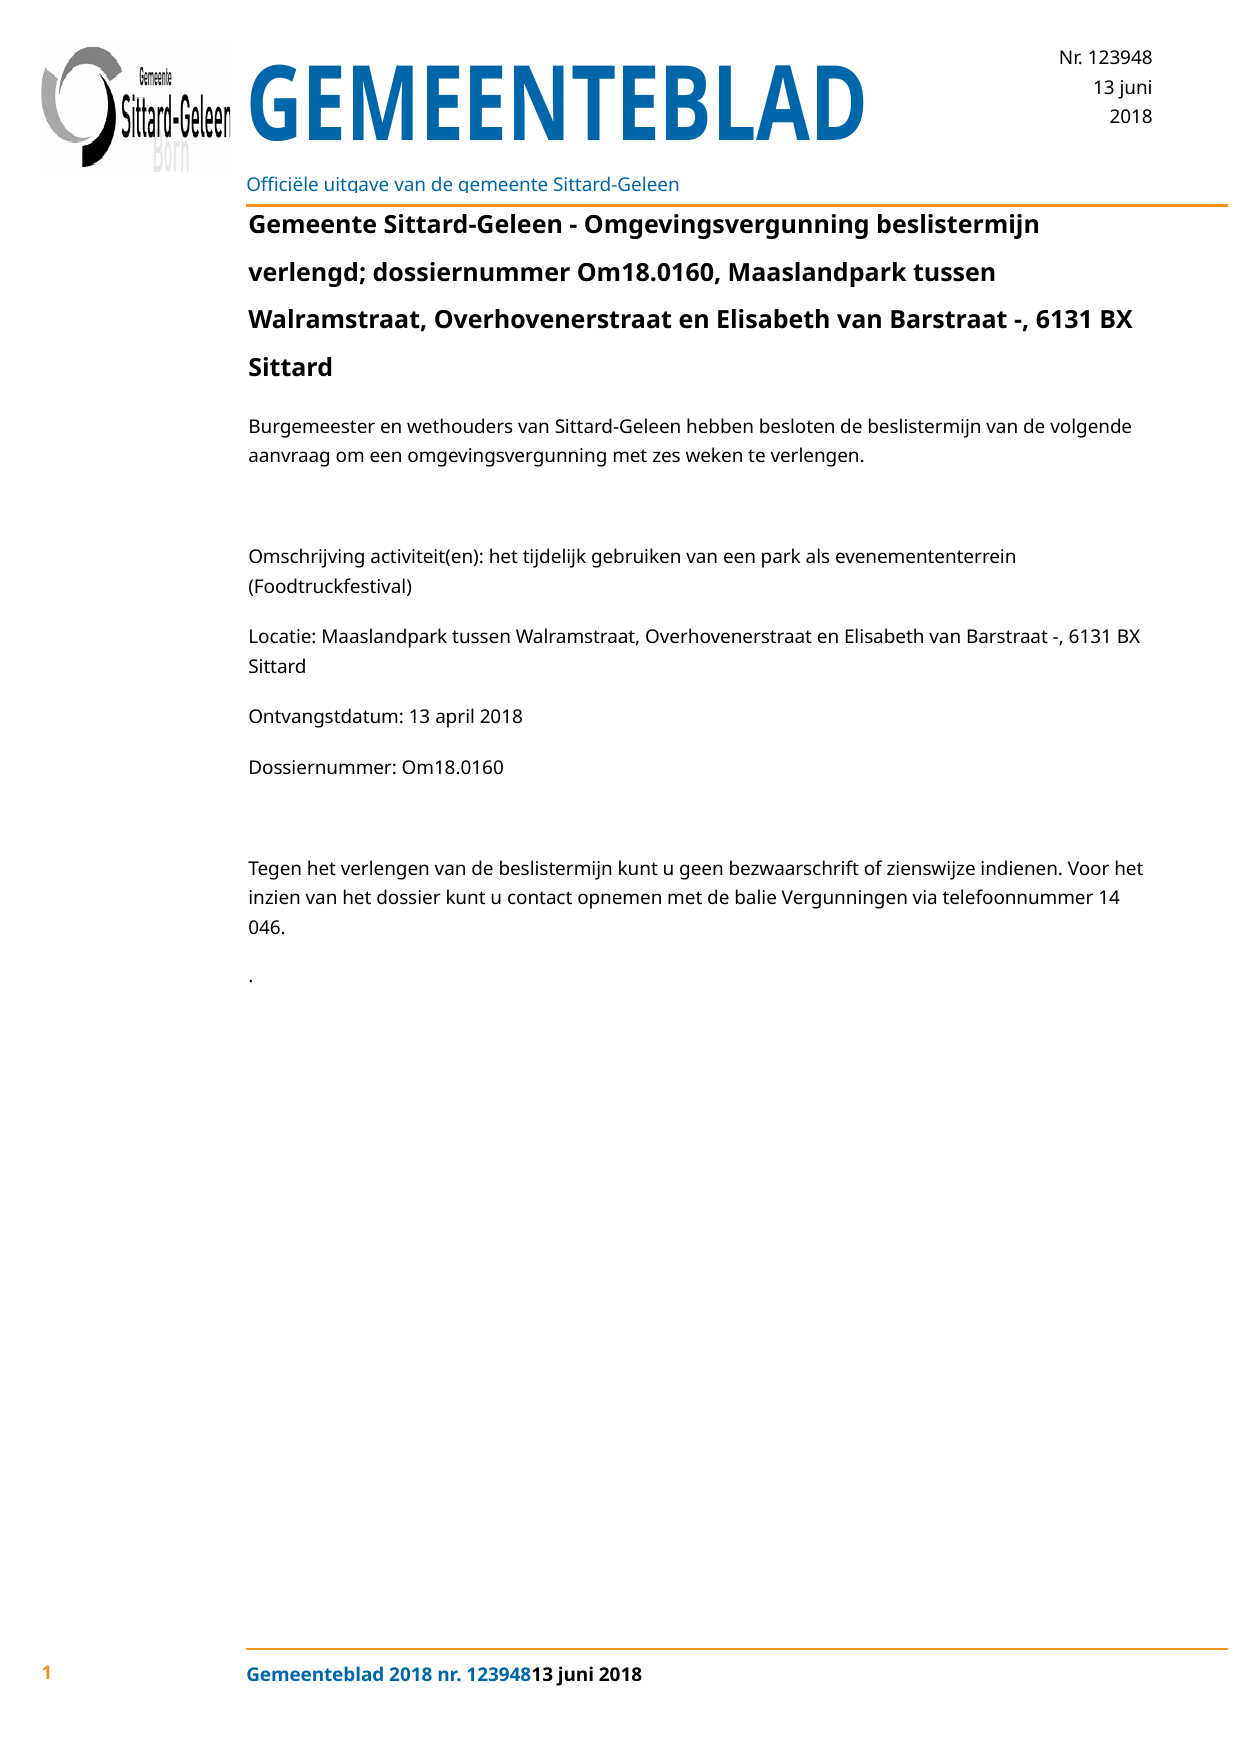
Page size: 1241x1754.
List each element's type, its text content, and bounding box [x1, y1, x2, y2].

text Dossiernummer: Om18.0160 [248, 754, 1152, 780]
text Omschrijving activiteit(en): het tijdelijk gebruiken van een park als evenemententerrein (Foodtruckfestival) [248, 543, 1152, 599]
text Burgemeester en wethouders van Sittard-Geleen hebben besloten de beslistermijn van de volgende aanvraag om een omgevingsvergunning met zes weken te verlengen. [248, 413, 1152, 468]
text Locatie: Maaslandpark tussen Walramstraat, Overhovenerstraat en Elisabeth van Barstraat -, 6131 BX Sittard [248, 623, 1152, 679]
text Tegen het verlengen van de beslistermijn kunt u geen bezwaarschrift of zienswijze indienen. Voor het inzien van het dossier kunt u contact opnemen met de balie Vergunningen via telefoonnummer 14 046. [248, 855, 1152, 940]
picture [41, 47, 231, 172]
text . [248, 962, 1152, 987]
text Gemeente Sittard-Geleen - Omgevingsvergunning beslistermijn verlengd; dossiernummer Om18.0160, Maaslandpark tussen Walramstraat, Overhovenerstraat en Elisabeth van Barstraat -, 6131 BX Sittard [248, 207, 1152, 384]
text Ontvangstdatum: 13 april 2018 [248, 703, 1152, 729]
